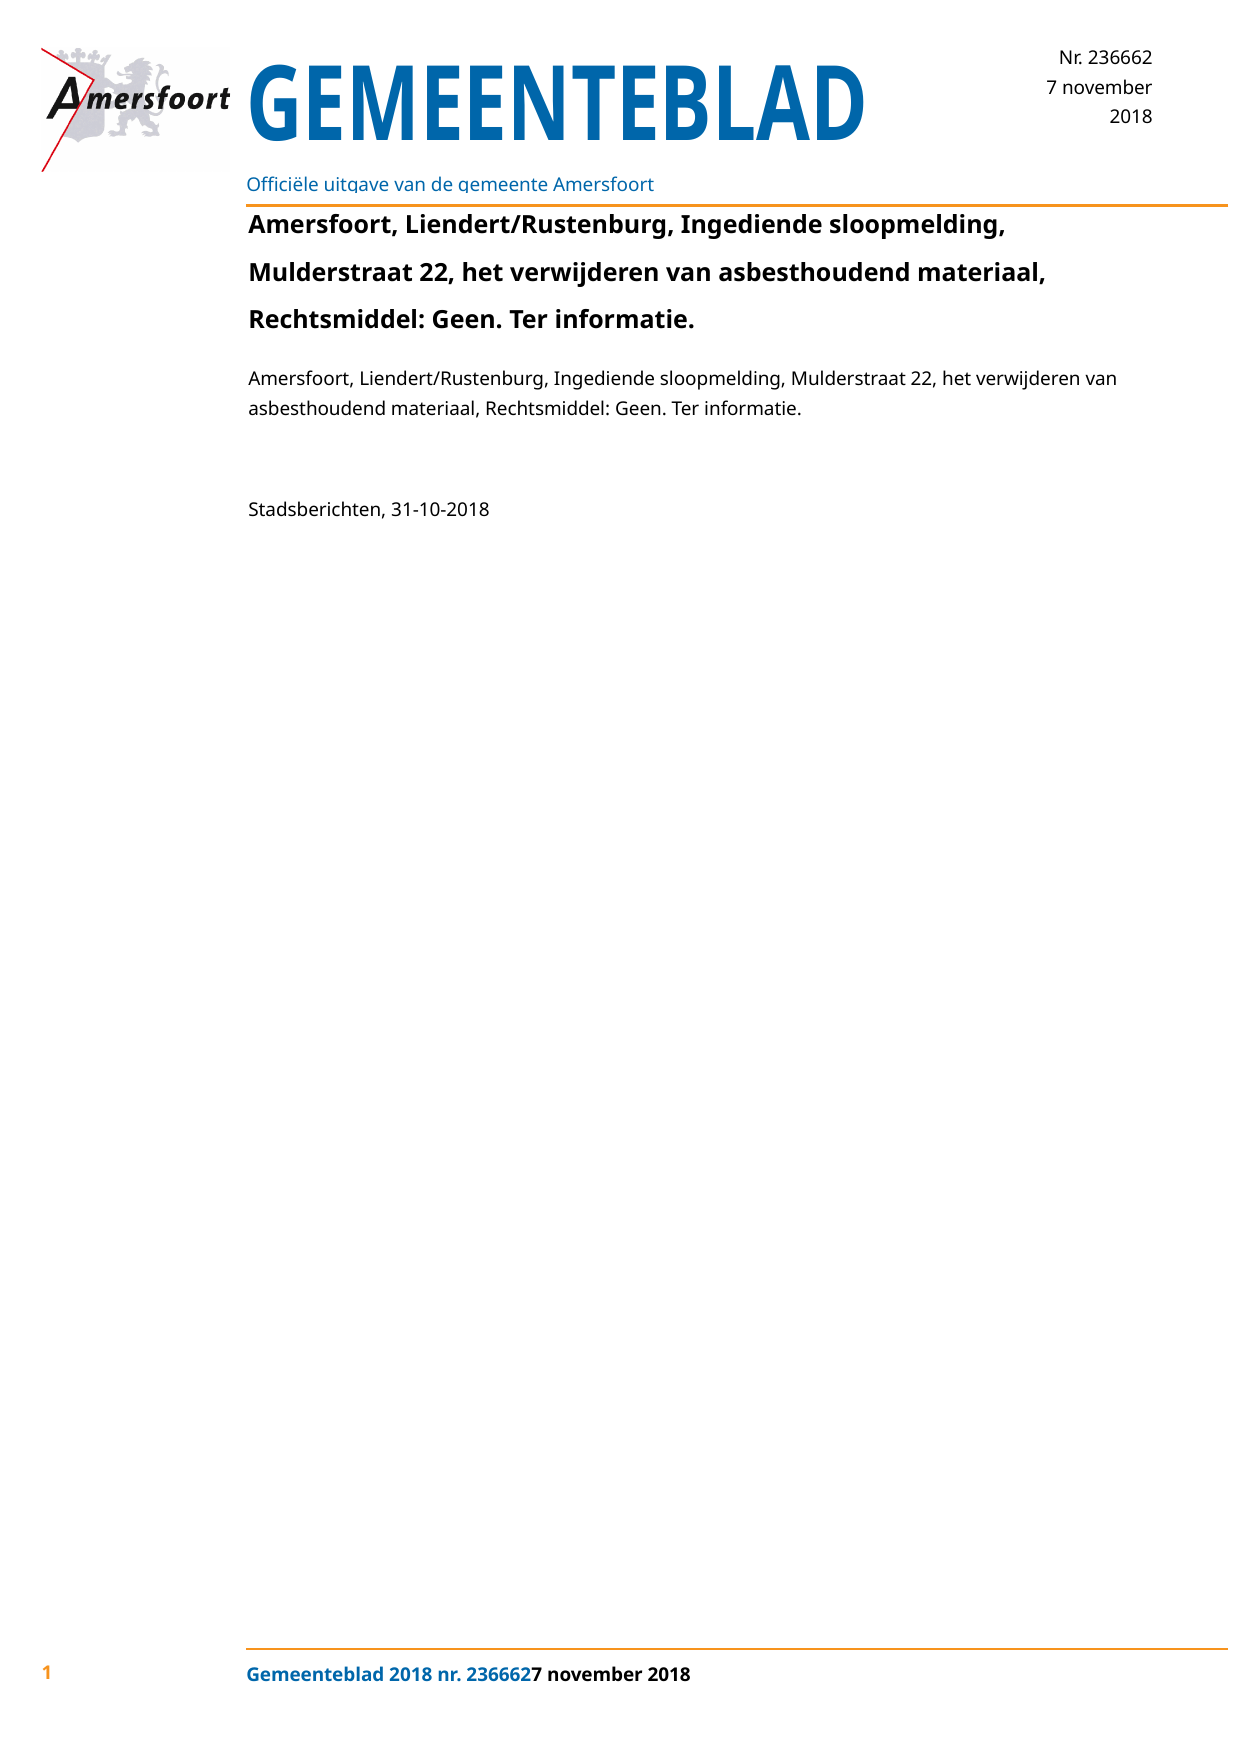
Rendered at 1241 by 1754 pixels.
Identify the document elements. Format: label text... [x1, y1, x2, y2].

text Stadsberichten, 31-10-2018 [248, 496, 1152, 522]
text Amersfoort, Liendert/Rustenburg, Ingediende sloopmelding, Mulderstraat 22, het verwijderen van asbesthoudend materiaal, Rechtsmiddel: Geen. Ter informatie. [248, 207, 1152, 336]
picture [41, 47, 231, 172]
text Amersfoort, Liendert/Rustenburg, Ingediende sloopmelding, Mulderstraat 22, het verwijderen van asbesthoudend materiaal, Rechtsmiddel: Geen. Ter informatie. [248, 366, 1152, 421]
